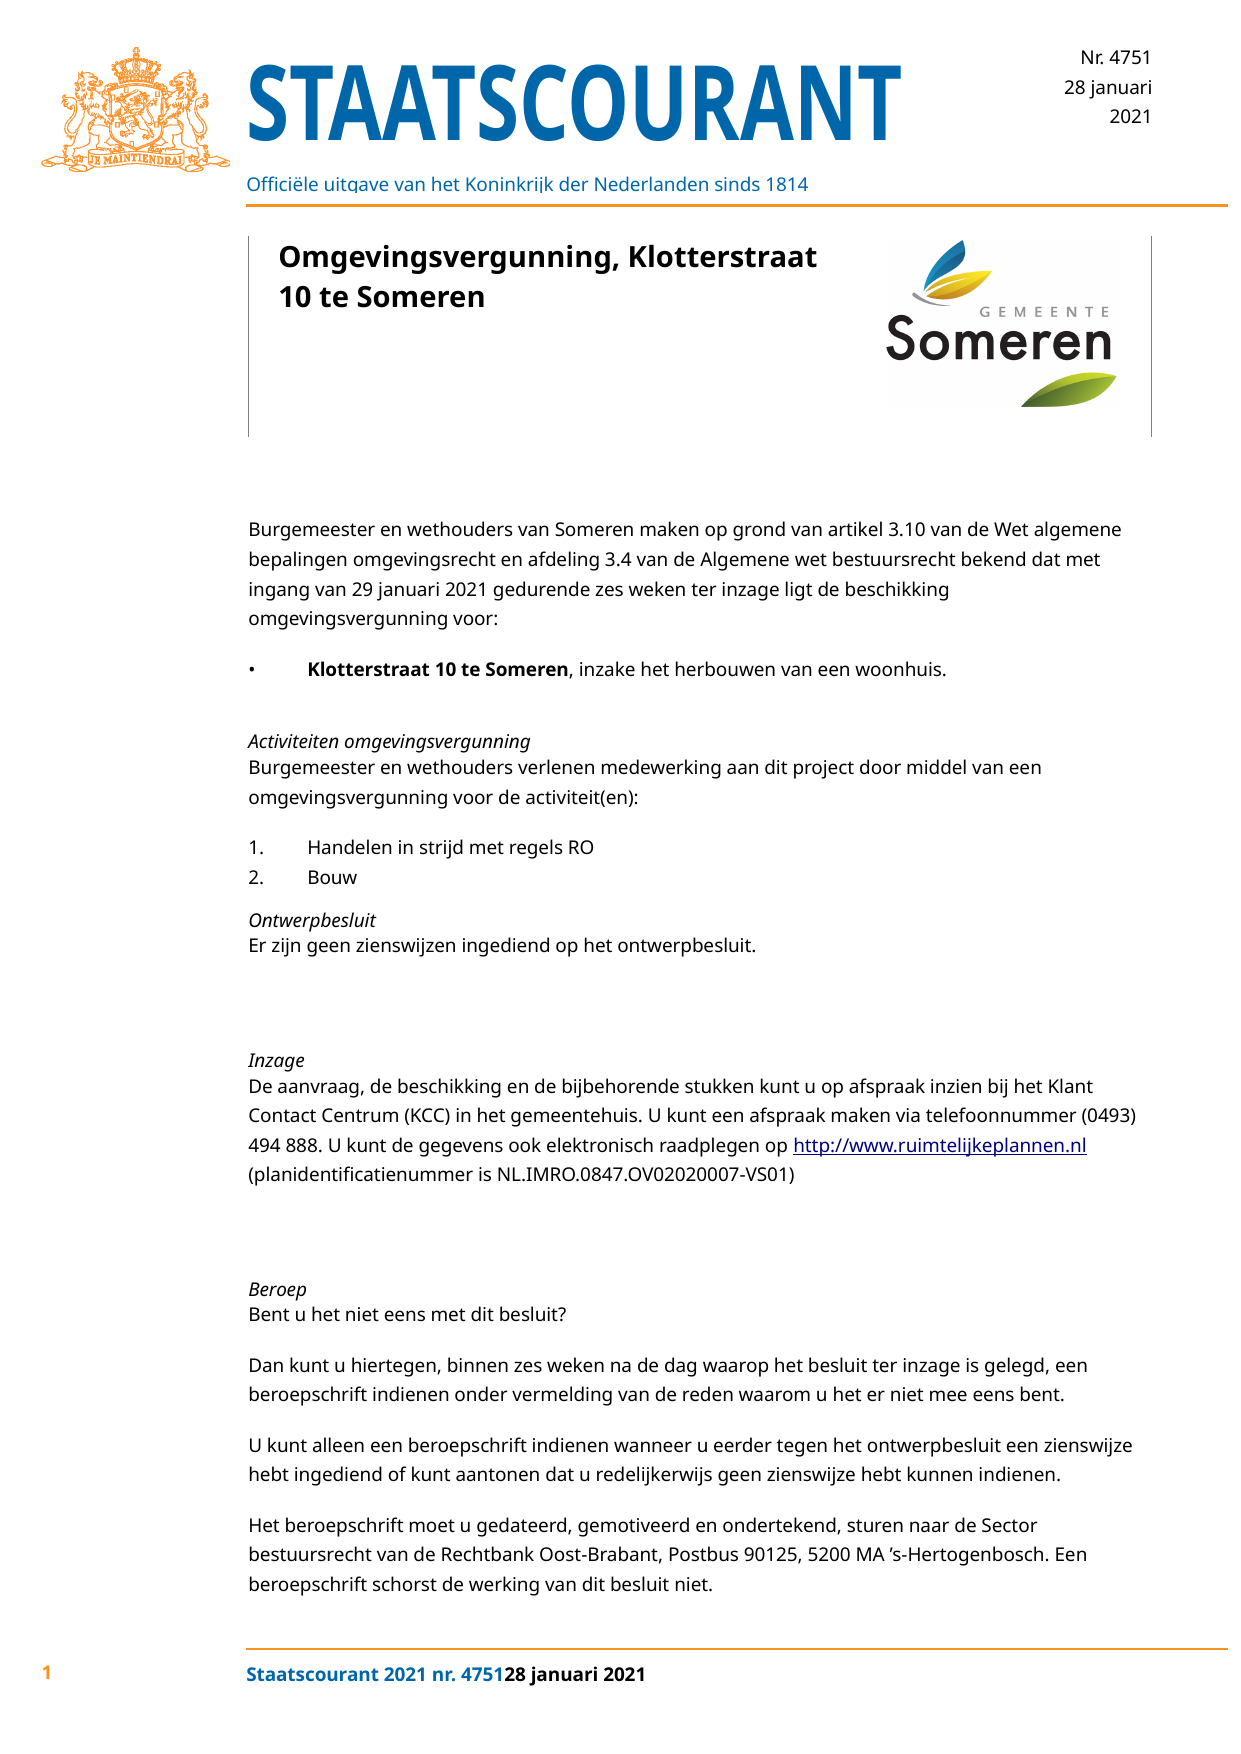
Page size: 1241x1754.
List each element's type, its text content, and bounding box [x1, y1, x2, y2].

table_header Omgevingsvergunning, Klotterstraat 10 te Someren [249, 236, 850, 437]
text Beroep [248, 1276, 1152, 1302]
list Handelen in strijd met regels RO [248, 834, 1152, 860]
picture [882, 236, 1119, 411]
text Bent u het niet eens met dit besluit? [248, 1302, 1152, 1327]
text Er zijn geen zienswijzen ingediend op het ontwerpbesluit. [248, 933, 1152, 958]
list Bouw [248, 864, 1152, 889]
table_header [850, 236, 1151, 437]
text Burgemeester en wethouders verlenen medewerking aan dit project door middel van een omgevingsvergunning voor de activiteit(en): [248, 754, 1152, 809]
text De aanvraag, de beschikking en de bijbehorende stukken kunt u op afspraak inzien bij het Klant Contact Centrum (KCC) in het gemeentehuis. U kunt een afspraak maken via telefoonnummer (0493) 494 888. U kunt de gegevens ook elektronisch raadplegen op http://www.ruimtelijkeplannen.nl (planidentificatienummer is NL.IMRO.0847.OV02020007-VS01) [248, 1073, 1152, 1187]
text Het beroepschrift moet u gedateerd, gemotiveerd en ondertekend, sturen naar de Sector bestuursrecht van de Rechtbank Oost-Brabant, Postbus 90125, 5200 MA ’s-Hertogenbosch. Een beroepschrift schorst de werking van dit besluit niet. [248, 1512, 1152, 1597]
text Burgemeester en wethouders van Someren maken op grond van artikel 3.10 van de Wet algemene bepalingen omgevingsrecht en afdeling 3.4 van de Algemene wet bestuursrecht bekend dat met ingang van 29 januari 2021 gedurende zes weken ter inzage ligt de beschikking omgevingsvergunning voor: [248, 517, 1152, 631]
list Klotterstraat 10 te Someren, inzake het herbouwen van een woonhuis. [248, 656, 1152, 682]
text Inzage [248, 1047, 1152, 1073]
text U kunt alleen een beroepschrift indienen wanneer u eerder tegen het ontwerpbesluit een zienswijze hebt ingediend of kunt aantonen dat u redelijkerwijs geen zienswijze hebt kunnen indienen. [248, 1432, 1152, 1487]
picture [41, 47, 231, 172]
text Ontwerpbesluit [248, 907, 1152, 933]
text Dan kunt u hiertegen, binnen zes weken na de dag waarop het besluit ter inzage is gelegd, een beroepschrift indienen onder vermelding van de reden waarom u het er niet mee eens bent. [248, 1352, 1152, 1407]
text Activiteiten omgevingsvergunning [248, 728, 1152, 754]
